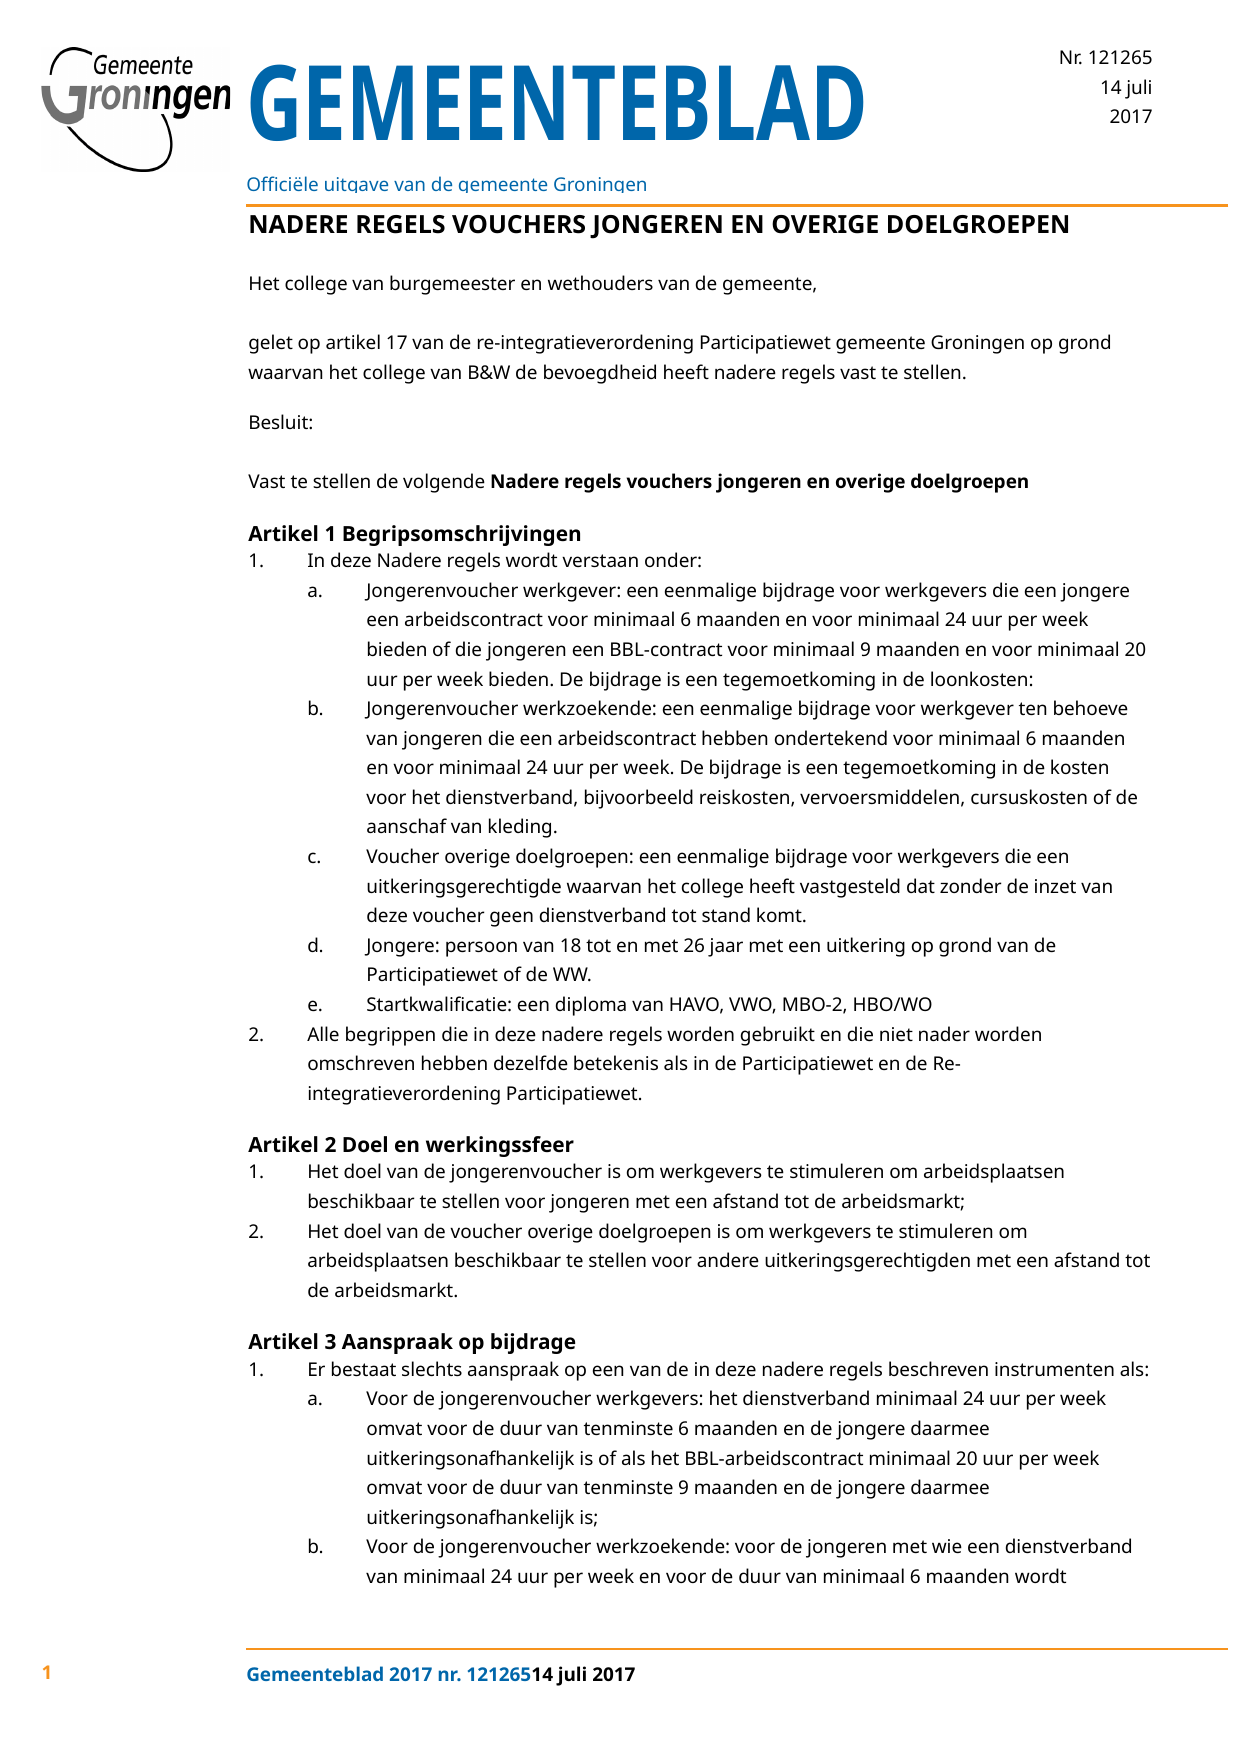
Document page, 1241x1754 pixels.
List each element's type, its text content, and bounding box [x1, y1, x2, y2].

text Vast te stellen de volgende Nadere regels vouchers jongeren en overige doelgroepen [248, 468, 1152, 494]
list Voor de jongerenvoucher werkzoekende: voor de jongeren met wie een dienstverband van minimaal 24 uur per week en voor de duur van minimaal 6 maanden wordt [307, 1533, 1152, 1589]
text gelet op artikel 17 van de re-integratieverordening Participatiewet gemeente Groningen op grond waarvan het college van B&W de bevoegdheid heeft nadere regels vast te stellen. [248, 329, 1152, 385]
text NADERE REGELS VOUCHERS JONGEREN EN OVERIGE DOELGROEPEN [248, 207, 1152, 241]
list Er bestaat slechts aanspraak op een van de in deze nadere regels beschreven instrumenten als: [248, 1356, 1152, 1382]
list Jongerenvoucher werkgever: een eenmalige bijdrage voor werkgevers die een jongere een arbeidscontract voor minimaal 6 maanden en voor minimaal 24 uur per week bieden of die jongeren een BBL-contract voor minimaal 9 maanden en voor minimaal 20 uur per week bieden. De bijdrage is een tegemoetkoming in de loonkosten: [307, 577, 1152, 691]
text Artikel 2 Doel en werkingssfeer [248, 1130, 1152, 1159]
list Jongere: persoon van 18 tot en met 26 jaar met een uitkering op grond van de Participatiewet of de WW. [307, 932, 1152, 987]
list In deze Nadere regels wordt verstaan onder: [248, 547, 1152, 573]
list Alle begrippen die in deze nadere regels worden gebruikt en die niet nader worden omschreven hebben dezelfde betekenis als in de Participatiewet en de Re-integratieverordening Participatiewet. [248, 1021, 1152, 1106]
text Besluit: [248, 409, 1152, 435]
list Het doel van de jongerenvoucher is om werkgevers te stimuleren om arbeidsplaatsen beschikbaar te stellen voor jongeren met een afstand tot de arbeidsmarkt; [248, 1159, 1152, 1214]
list Voor de jongerenvoucher werkgevers: het dienstverband minimaal 24 uur per week omvat voor de duur van tenminste 6 maanden en de jongere daarmee uitkeringsonafhankelijk is of als het BBL-arbeidscontract minimaal 20 uur per week omvat voor de duur van tenminste 9 maanden en de jongere daarmee uitkeringsonafhankelijk is; [307, 1386, 1152, 1529]
list Startkwalificatie: een diploma van HAVO, VWO, MBO-2, HBO/WO [307, 991, 1152, 1017]
picture [41, 47, 231, 172]
text Artikel 1 Begripsomschrijvingen [248, 519, 1152, 547]
list Voucher overige doelgroepen: een eenmalige bijdrage voor werkgevers die een uitkeringsgerechtigde waarvan het college heeft vastgesteld dat zonder de inzet van deze voucher geen dienstverband tot stand komt. [307, 843, 1152, 928]
list Jongerenvoucher werkzoekende: een eenmalige bijdrage voor werkgever ten behoeve van jongeren die een arbeidscontract hebben ondertekend voor minimaal 6 maanden en voor minimaal 24 uur per week. De bijdrage is een tegemoetkoming in de kosten voor het dienstverband, bijvoorbeeld reiskosten, vervoersmiddelen, cursuskosten of de aanschaf van kleding. [307, 695, 1152, 839]
list Het doel van de voucher overige doelgroepen is om werkgevers te stimuleren om arbeidsplaatsen beschikbaar te stellen voor andere uitkeringsgerechtigden met een afstand tot de arbeidsmarkt. [248, 1218, 1152, 1303]
text Artikel 3 Aanspraak op bijdrage [248, 1327, 1152, 1356]
text Het college van burgemeester en wethouders van de gemeente, [248, 270, 1152, 296]
